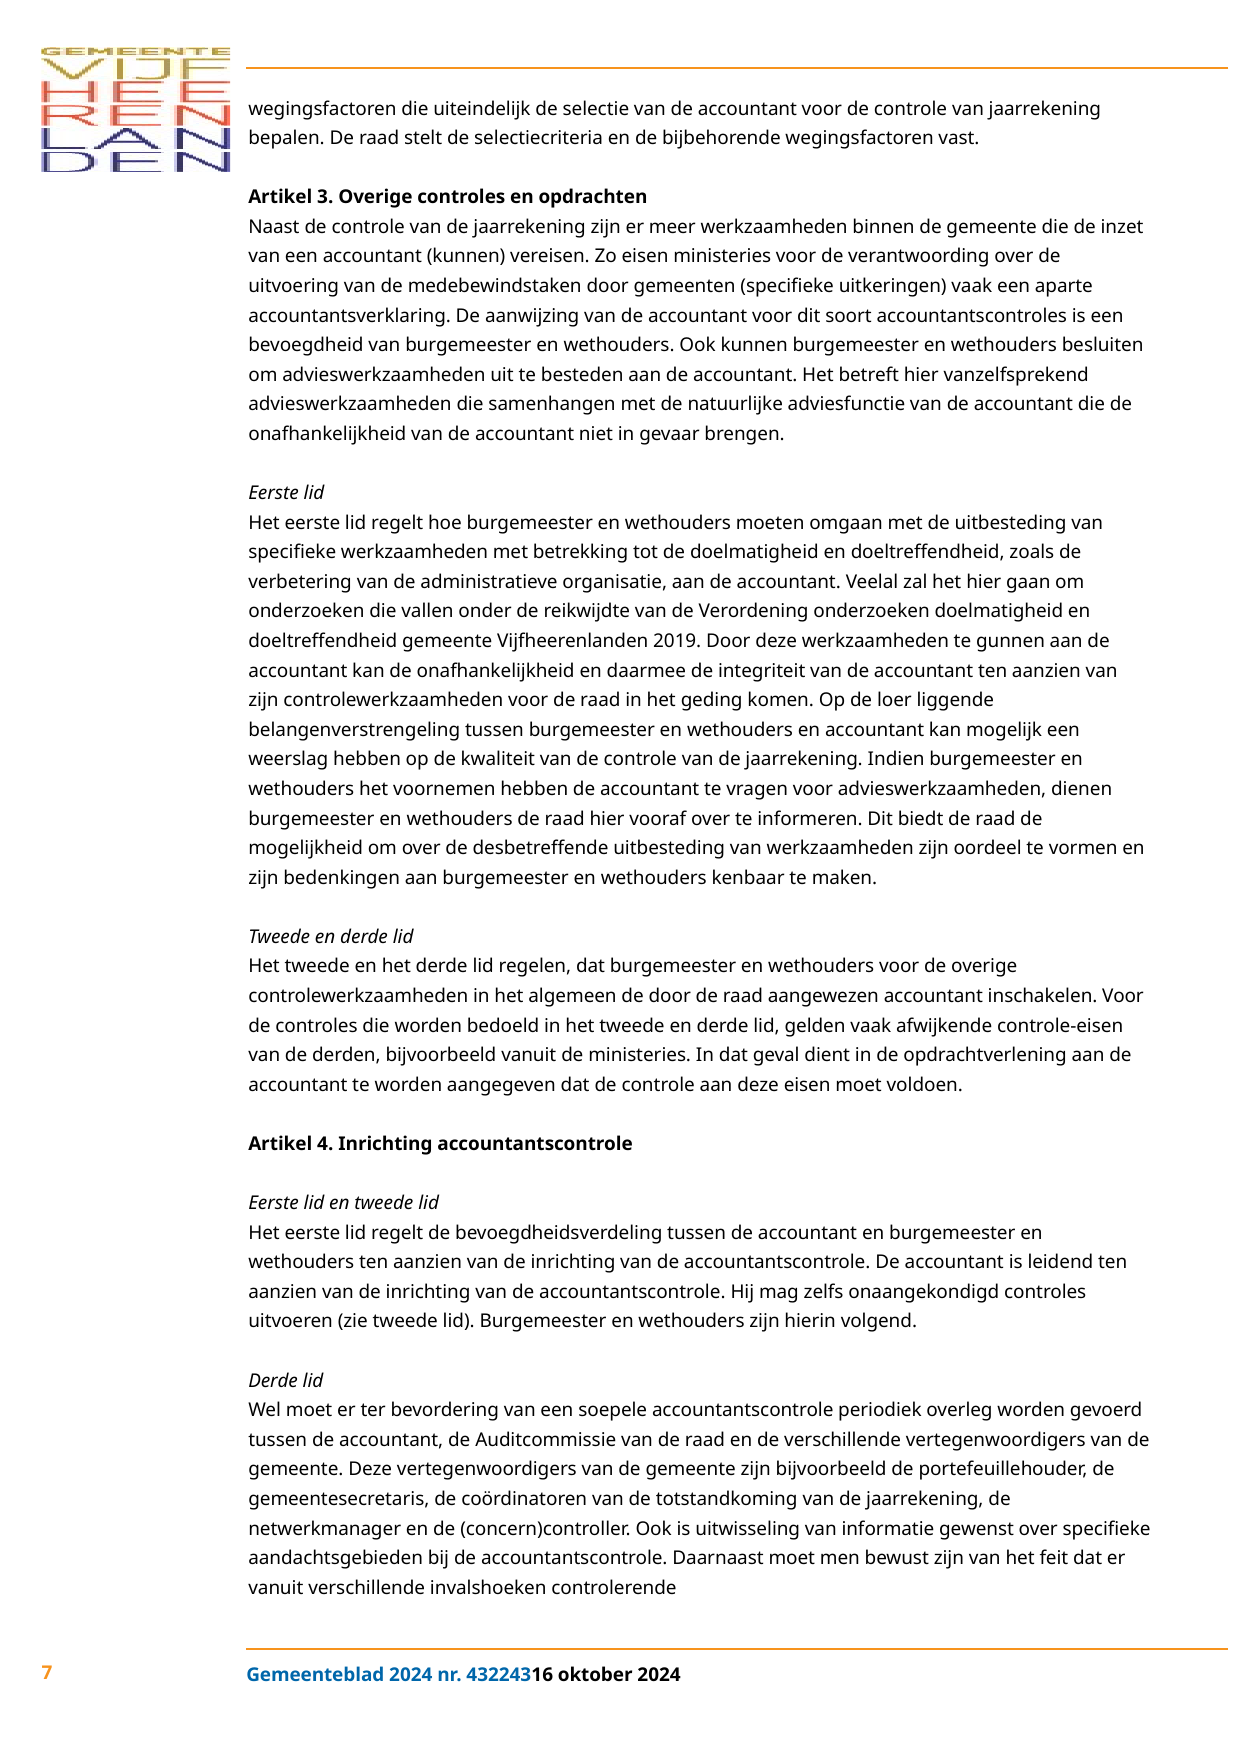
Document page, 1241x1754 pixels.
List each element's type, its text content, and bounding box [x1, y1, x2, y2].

text Derde lid [248, 1367, 1152, 1393]
text Tweede en derde lid [248, 923, 1152, 949]
text Artikel 3. Overige controles en opdrachten [248, 183, 1152, 209]
text Het eerste lid regelt hoe burgemeester en wethouders moeten omgaan met de uitbesteding van specifieke werkzaamheden met betrekking tot de doelmatigheid en doeltreffendheid, zoals de verbetering van de administratieve organisatie, aan de accountant. Veelal zal het hier gaan om onderzoeken die vallen onder de reikwijdte van de Verordening onderzoeken doelmatigheid en doeltreffendheid gemeente Vijfheerenlanden 2019. Door deze werkzaamheden te gunnen aan de accountant kan de onafhankelijkheid en daarmee de integriteit van de accountant ten aanzien van zijn controlewerkzaamheden voor de raad in het geding komen. Op de loer liggende belangenverstrengeling tussen burgemeester en wethouders en accountant kan mogelijk een weerslag hebben op de kwaliteit van de controle van de jaarrekening. Indien burgemeester en wethouders het voornemen hebben de accountant te vragen voor advieswerkzaamheden, dienen burgemeester en wethouders de raad hier vooraf over te informeren. Dit biedt de raad de mogelijkheid om over de desbetreffende uitbesteding van werkzaamheden zijn oordeel te vormen en zijn bedenkingen aan burgemeester en wethouders kenbaar te maken. [248, 509, 1152, 890]
text Het tweede en het derde lid regelen, dat burgemeester en wethouders voor de overige controlewerkzaamheden in het algemeen de door de raad aangewezen accountant inschakelen. Voor de controles die worden bedoeld in het tweede en derde lid, gelden vaak afwijkende controle-eisen van de derden, bijvoorbeeld vanuit de ministeries. In dat geval dient in de opdrachtverlening aan de accountant te worden aangegeven dat de controle aan deze eisen moet voldoen. [248, 953, 1152, 1097]
text wegingsfactoren die uiteindelijk de selectie van de accountant voor de controle van jaarrekening bepalen. De raad stelt de selectiecriteria en de bijbehorende wegingsfactoren vast. [248, 95, 1152, 150]
picture [41, 47, 231, 172]
text Eerste lid en tweede lid [248, 1189, 1152, 1215]
text Artikel 4. Inrichting accountantscontrole [248, 1130, 1152, 1156]
text Het eerste lid regelt de bevoegdheidsverdeling tussen de accountant en burgemeester en wethouders ten aanzien van de inrichting van de accountantscontrole. De accountant is leidend ten aanzien van de inrichting van de accountantscontrole. Hij mag zelfs onaangekondigd controles uitvoeren (zie tweede lid). Burgemeester en wethouders zijn hierin volgend. [248, 1219, 1152, 1333]
text Wel moet er ter bevordering van een soepele accountantscontrole periodiek overleg worden gevoerd tussen de accountant, de Auditcommissie van de raad en de verschillende vertegenwoordigers van de gemeente. Deze vertegenwoordigers van de gemeente zijn bijvoorbeeld de portefeuillehouder, de gemeentesecretaris, de coördinatoren van de totstandkoming van de jaarrekening, de netwerkmanager en de (concern)controller. Ook is uitwisseling van informatie gewenst over specifieke aandachtsgebieden bij de accountantscontrole. Daarnaast moet men bewust zijn van het feit dat er vanuit verschillende invalshoeken controlerende [248, 1396, 1152, 1600]
text Eerste lid [248, 479, 1152, 505]
text Naast de controle van de jaarrekening zijn er meer werkzaamheden binnen de gemeente die de inzet van een accountant (kunnen) vereisen. Zo eisen ministeries voor de verantwoording over de uitvoering van de medebewindstaken door gemeenten (specifieke uitkeringen) vaak een aparte accountantsverklaring. De aanwijzing van de accountant voor dit soort accountantscontroles is een bevoegdheid van burgemeester en wethouders. Ook kunnen burgemeester en wethouders besluiten om advieswerkzaamheden uit te besteden aan de accountant. Het betreft hier vanzelfsprekend advieswerkzaamheden die samenhangen met de natuurlijke adviesfunctie van de accountant die de onafhankelijkheid van de accountant niet in gevaar brengen. [248, 213, 1152, 446]
